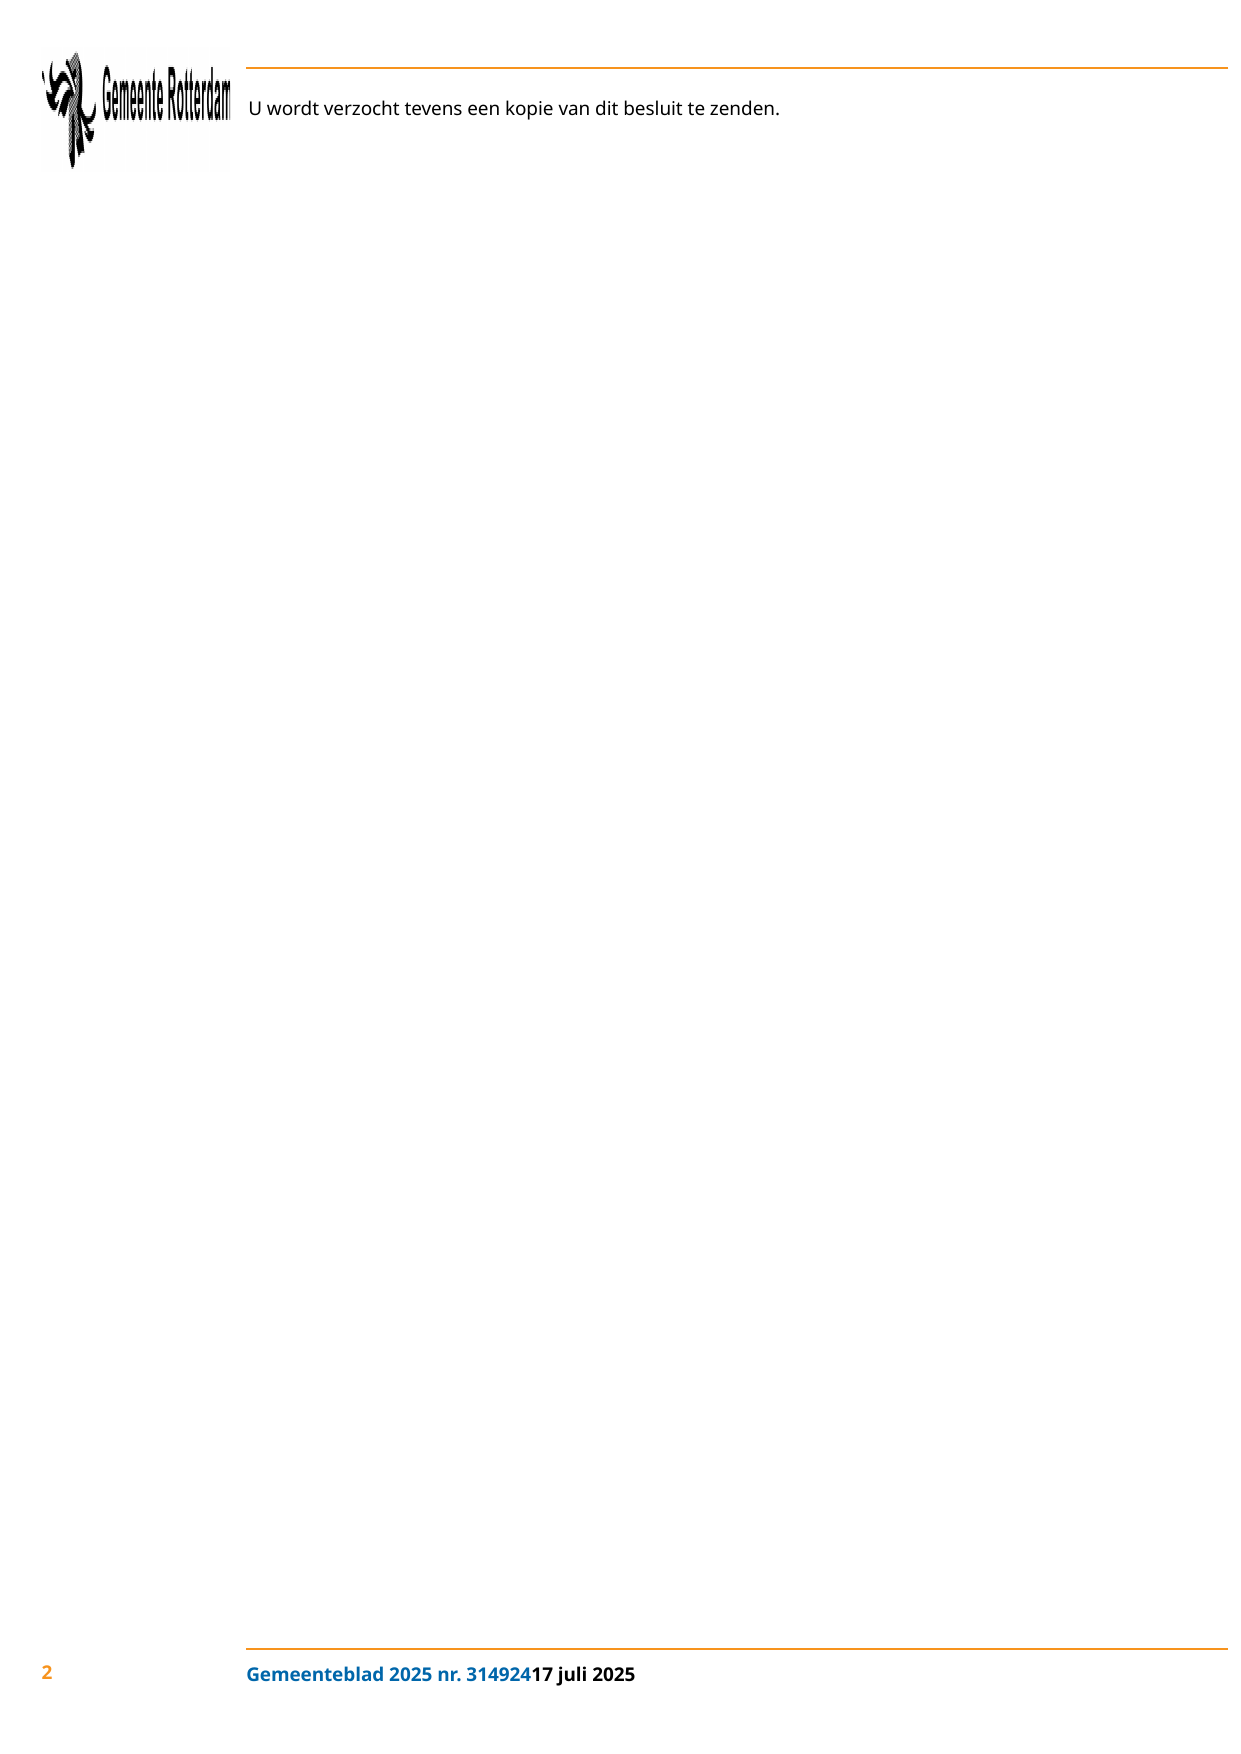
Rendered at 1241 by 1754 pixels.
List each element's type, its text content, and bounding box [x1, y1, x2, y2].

text U wordt verzocht tevens een kopie van dit besluit te zenden. [248, 95, 1152, 121]
picture [41, 47, 231, 172]
